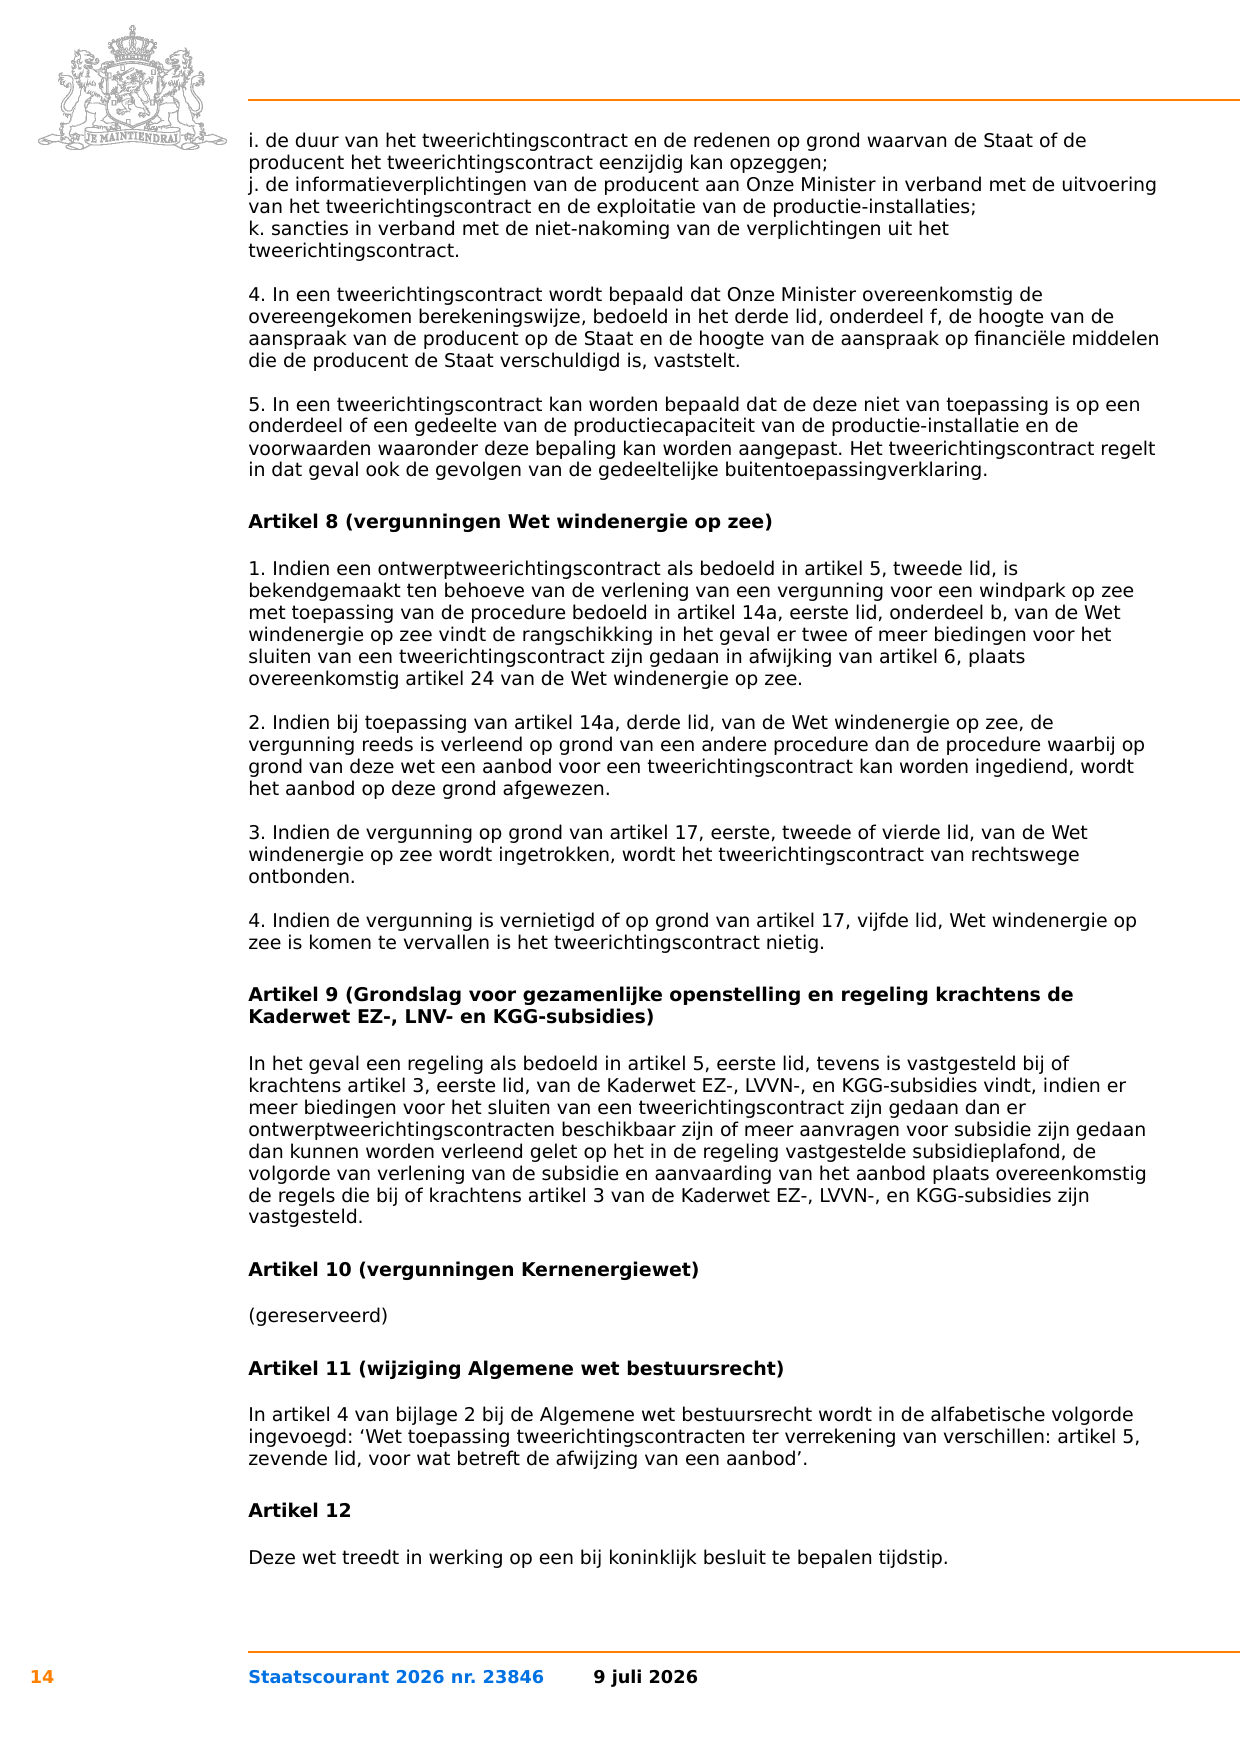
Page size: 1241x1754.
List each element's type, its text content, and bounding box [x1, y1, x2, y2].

text k. sancties in verband met de niet-nakoming van de verplichtingen uit het tweerichtingscontract. [248, 218, 1163, 262]
subtitle Artikel 8 (vergunningen Wet windenergie op zee) [248, 511, 1163, 533]
text 1. Indien een ontwerptweerichtingscontract als bedoeld in artikel 5, tweede lid, is bekendgemaakt ten behoeve van de verlening van een vergunning voor een windpark op zee met toepassing van de procedure bedoeld in artikel 14a, eerste lid, onderdeel b, van de Wet windenergie op zee vindt de rangschikking in het geval er twee of meer biedingen voor het sluiten van een tweerichtingscontract zijn gedaan in afwijking van artikel 6, plaats overeenkomstig artikel 24 van de Wet windenergie op zee. [248, 558, 1163, 690]
text 3. Indien de vergunning op grond van artikel 17, eerste, tweede of vierde lid, van de Wet windenergie op zee wordt ingetrokken, wordt het tweerichtingscontract van rechtswege ontbonden. [248, 822, 1163, 888]
subtitle Artikel 9 (Grondslag voor gezamenlijke openstelling en regeling krachtens de Kaderwet EZ-, LNV- en KGG-subsidies) [248, 984, 1163, 1028]
text 4. In een tweerichtingscontract wordt bepaald dat Onze Minister overeenkomstig de overeengekomen berekeningswijze, bedoeld in het derde lid, onderdeel f, de hoogte van de aanspraak van de producent op de Staat en de hoogte van de aanspraak op financiële middelen die de producent de Staat verschuldigd is, vaststelt. [248, 284, 1163, 372]
text 5. In een tweerichtingscontract kan worden bepaald dat de deze niet van toepassing is op een onderdeel of een gedeelte van de productiecapaciteit van de productie-installatie en de voorwaarden waaronder deze bepaling kan worden aangepast. Het tweerichtingscontract regelt in dat geval ook de gevolgen van de gedeeltelijke buitentoepassingverklaring. [248, 393, 1163, 481]
text 4. Indien de vergunning is vernietigd of op grond van artikel 17, vijfde lid, Wet windenergie op zee is komen te vervallen is het tweerichtingscontract nietig. [248, 910, 1163, 954]
text i. de duur van het tweerichtingscontract en de redenen op grond waarvan de Staat of de producent het tweerichtingscontract eenzijdig kan opzeggen; [248, 130, 1163, 174]
text In artikel 4 van bijlage 2 bij de Algemene wet bestuursrecht wordt in de alfabetische volgorde ingevoegd: ‘Wet toepassing tweerichtingscontracten ter verrekening van verschillen: artikel 5, zevende lid, voor wat betreft de afwijzing van een aanbod’. [248, 1404, 1163, 1470]
text 2. Indien bij toepassing van artikel 14a, derde lid, van de Wet windenergie op zee, de vergunning reeds is verleend op grond van een andere procedure dan de procedure waarbij op grond van deze wet een aanbod voor een tweerichtingscontract kan worden ingediend, wordt het aanbod op deze grond afgewezen. [248, 712, 1163, 800]
picture [38, 25, 227, 150]
subtitle Artikel 10 (vergunningen Kernenergiewet) [248, 1258, 1163, 1280]
text j. de informatieverplichtingen van de producent aan Onze Minister in verband met de uitvoering van het tweerichtingscontract en de exploitatie van de productie-installaties; [248, 174, 1163, 218]
subtitle Artikel 12 [248, 1500, 1163, 1522]
text In het geval een regeling als bedoeld in artikel 5, eerste lid, tevens is vastgesteld bij of krachtens artikel 3, eerste lid, van de Kaderwet EZ-, LVVN-, en KGG-subsidies vindt, indien er meer biedingen voor het sluiten van een tweerichtingscontract zijn gedaan dan er ontwerptweerichtingscontracten beschikbaar zijn of meer aanvragen voor subsidie zijn gedaan dan kunnen worden verleend gelet op het in de regeling vastgestelde subsidieplafond, de volgorde van verlening van de subsidie en aanvaarding van het aanbod plaats overeenkomstig de regels die bij of krachtens artikel 3 van de Kaderwet EZ-, LVVN-, en KGG-subsidies zijn vastgesteld. [248, 1053, 1163, 1228]
text Deze wet treedt in werking op een bij koninklijk besluit te bepalen tijdstip. [248, 1547, 1163, 1569]
subtitle Artikel 11 (wijziging Algemene wet bestuursrecht) [248, 1357, 1163, 1379]
text (gereserveerd) [248, 1305, 1163, 1327]
